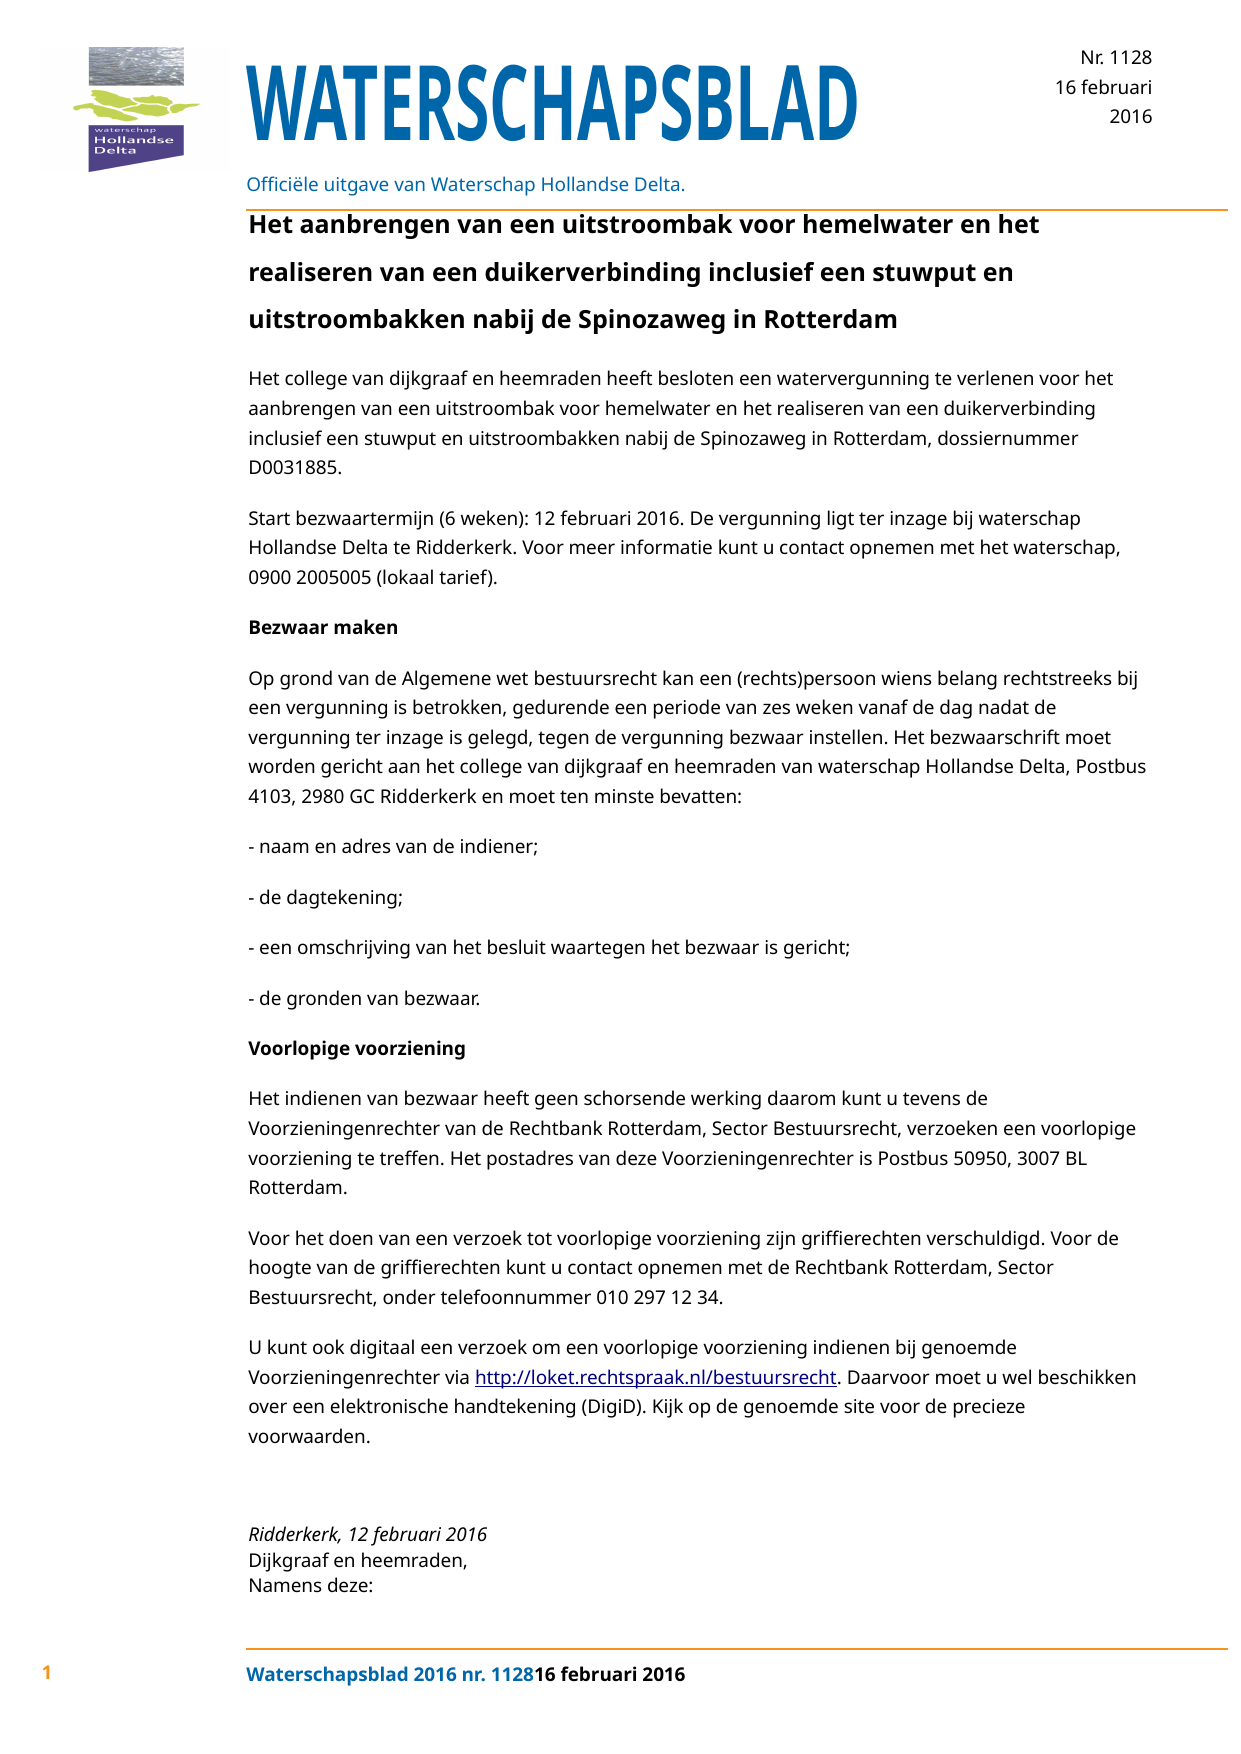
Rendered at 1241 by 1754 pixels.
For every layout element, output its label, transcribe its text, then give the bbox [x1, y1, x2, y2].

text Het indienen van bezwaar heeft geen schorsende werking daarom kunt u tevens de Voorzieningenrechter van de Rechtbank Rotterdam, Sector Bestuursrecht, verzoeken een voorlopige voorziening te treffen. Het postadres van deze Voorzieningenrechter is Postbus 50950, 3007 BL Rotterdam. [248, 1086, 1152, 1200]
text - een omschrijving van het besluit waartegen het bezwaar is gericht; [248, 934, 1152, 960]
text Voor het doen van een verzoek tot voorlopige voorziening zijn griffierechten verschuldigd. Voor de hoogte van de griffierechten kunt u contact opnemen met de Rechtbank Rotterdam, Sector Bestuursrecht, onder telefoonnummer 010 297 12 34. [248, 1225, 1152, 1309]
text Dijkgraaf en heemraden, [248, 1547, 1152, 1573]
text Ridderkerk, 12 februari 2016 [248, 1521, 1152, 1547]
text Namens deze: [248, 1573, 1152, 1598]
text Start bezwaartermijn (6 weken): 12 februari 2016. De vergunning ligt ter inzage bij waterschap Hollandse Delta te Ridderkerk. Voor meer informatie kunt u contact opnemen met het waterschap, 0900 2005005 (lokaal tarief). [248, 505, 1152, 589]
text Op grond van de Algemene wet bestuursrecht kan een (rechts)persoon wiens belang rechtstreeks bij een vergunning is betrokken, gedurende een periode van zes weken vanaf de dag nadat de vergunning ter inzage is gelegd, tegen de vergunning bezwaar instellen. Het bezwaarschrift moet worden gericht aan het college van dijkgraaf en heemraden van waterschap Hollandse Delta, Postbus 4103, 2980 GC Ridderkerk en moet ten minste bevatten: [248, 665, 1152, 809]
text - de gronden van bezwaar. [248, 985, 1152, 1010]
text Voorlopige voorziening [248, 1035, 1152, 1061]
text Het college van dijkgraaf en heemraden heeft besloten een watervergunning te verlenen voor het aanbrengen van een uitstroombak voor hemelwater en het realiseren van een duikerverbinding inclusief een stuwput en uitstroombakken nabij de Spinozaweg in Rotterdam, dossiernummer D0031885. [248, 366, 1152, 480]
picture [41, 47, 231, 172]
text Bezwaar maken [248, 614, 1152, 640]
text - naam en adres van de indiener; [248, 833, 1152, 859]
text Het aanbrengen van een uitstroombak voor hemelwater en het realiseren van een duikerverbinding inclusief een stuwput en uitstroombakken nabij de Spinozaweg in Rotterdam [248, 211, 1152, 336]
text U kunt ook digitaal een verzoek om een voorlopige voorziening indienen bij genoemde Voorzieningenrechter via http://loket.rechtspraak.nl/bestuursrecht. Daarvoor moet u wel beschikken over een elektronische handtekening (DigiD). Kijk op de genoemde site voor de precieze voorwaarden. [248, 1334, 1152, 1449]
text - de dagtekening; [248, 884, 1152, 909]
